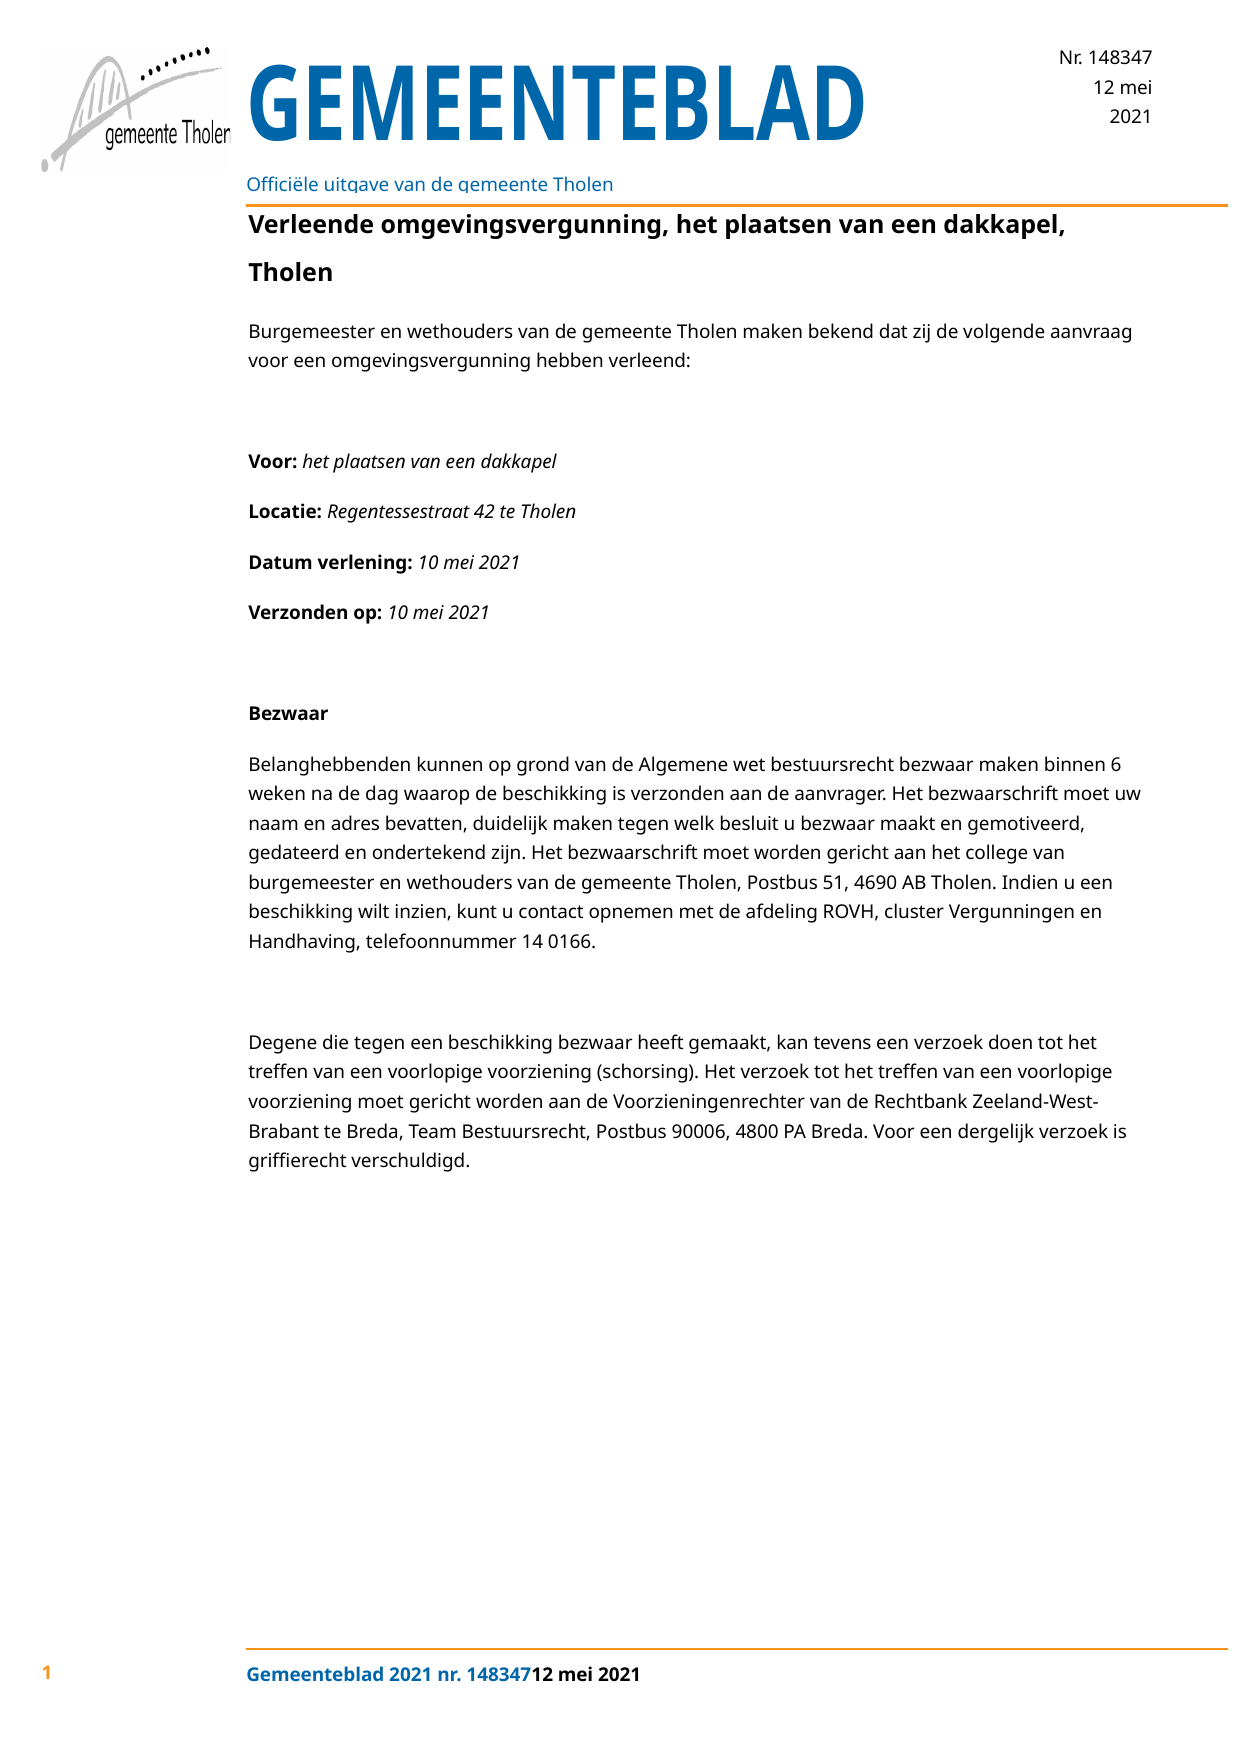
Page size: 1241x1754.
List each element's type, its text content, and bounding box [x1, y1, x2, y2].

text Verzonden op: 10 mei 2021 [248, 599, 1152, 625]
text Burgemeester en wethouders van de gemeente Tholen maken bekend dat zij de volgende aanvraag voor een omgevingsvergunning hebben verleend: [248, 318, 1152, 373]
text Voor: het plaatsen van een dakkapel [248, 448, 1152, 474]
text Verleende omgevingsvergunning, het plaatsen van een dakkapel, Tholen [248, 207, 1152, 288]
text Belanghebbenden kunnen op grond van de Algemene wet bestuursrecht bezwaar maken binnen 6 weken na de dag waarop de beschikking is verzonden aan de aanvrager. Het bezwaarschrift moet uw naam en adres bevatten, duidelijk maken tegen welk besluit u bezwaar maakt en gemotiveerd, gedateerd en ondertekend zijn. Het bezwaarschrift moet worden gericht aan het college van burgemeester en wethouders van de gemeente Tholen, Postbus 51, 4690 AB Tholen. Indien u een beschikking wilt inzien, kunt u contact opnemen met de afdeling ROVH, cluster Vergunningen en Handhaving, telefoonnummer 14 0166. [248, 751, 1152, 954]
text Locatie: Regentessestraat 42 te Tholen [248, 499, 1152, 524]
picture [41, 47, 231, 172]
text Degene die tegen een beschikking bezwaar heeft gemaakt, kan tevens een verzoek doen tot het treffen van een voorlopige voorziening (schorsing). Het verzoek tot het treffen van een voorlopige voorziening moet gericht worden aan de Voorzieningenrechter van de Rechtbank Zeeland-West-Brabant te Breda, Team Bestuursrecht, Postbus 90006, 4800 PA Breda. Voor een dergelijk verzoek is griffierecht verschuldigd. [248, 1029, 1152, 1173]
text Bezwaar [248, 700, 1152, 726]
text Datum verlening: 10 mei 2021 [248, 549, 1152, 575]
